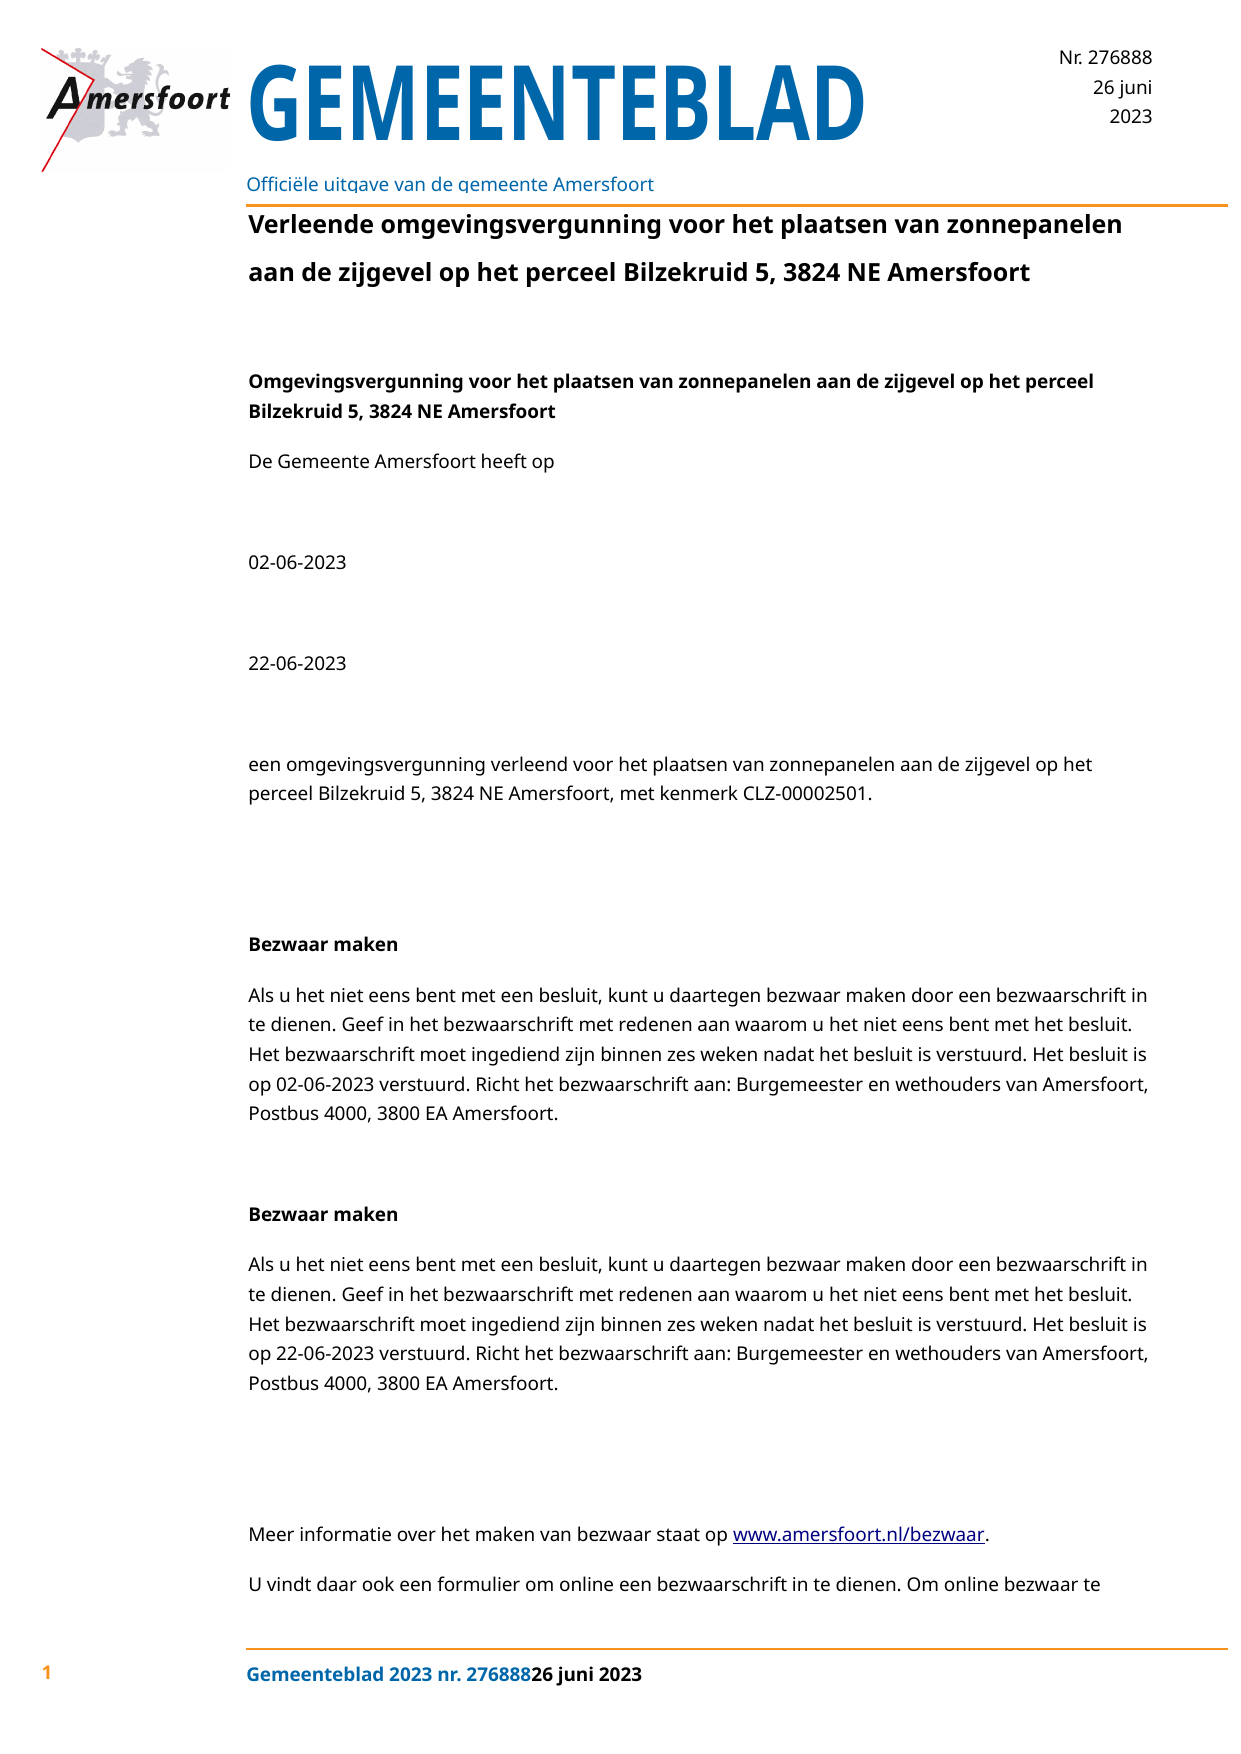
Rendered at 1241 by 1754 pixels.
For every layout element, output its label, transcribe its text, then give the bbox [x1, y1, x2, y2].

text Bezwaar maken [248, 932, 1152, 957]
text Als u het niet eens bent met een besluit, kunt u daartegen bezwaar maken door een bezwaarschrift in te dienen. Geef in het bezwaarschrift met redenen aan waarom u het niet eens bent met het besluit. Het bezwaarschrift moet ingediend zijn binnen zes weken nadat het besluit is verstuurd. Het besluit is op 22-06-2023 verstuurd. Richt het bezwaarschrift aan: Burgemeester en wethouders van Amersfoort, Postbus 4000, 3800 EA Amersfoort. [248, 1252, 1152, 1396]
text U vindt daar ook een formulier om online een bezwaarschrift in te dienen. Om online bezwaar te [248, 1572, 1152, 1597]
text 02-06-2023 [248, 549, 1152, 575]
text Bezwaar maken [248, 1201, 1152, 1227]
text Omgevingsvergunning voor het plaatsen van zonnepanelen aan de zijgevel op het perceel Bilzekruid 5, 3824 NE Amersfoort [248, 368, 1152, 424]
text een omgevingsvergunning verleend voor het plaatsen van zonnepanelen aan de zijgevel op het perceel Bilzekruid 5, 3824 NE Amersfoort, met kenmerk CLZ-00002501. [248, 751, 1152, 806]
text 22-06-2023 [248, 650, 1152, 676]
text De Gemeente Amersfoort heeft op [248, 448, 1152, 474]
text Als u het niet eens bent met een besluit, kunt u daartegen bezwaar maken door een bezwaarschrift in te dienen. Geef in het bezwaarschrift met redenen aan waarom u het niet eens bent met het besluit. Het bezwaarschrift moet ingediend zijn binnen zes weken nadat het besluit is verstuurd. Het besluit is op 02-06-2023 verstuurd. Richt het bezwaarschrift aan: Burgemeester en wethouders van Amersfoort, Postbus 4000, 3800 EA Amersfoort. [248, 982, 1152, 1126]
text Verleende omgevingsvergunning voor het plaatsen van zonnepanelen aan de zijgevel op het perceel Bilzekruid 5, 3824 NE Amersfoort [248, 207, 1152, 288]
text Meer informatie over het maken van bezwaar staat op www.amersfoort.nl/bezwaar. [248, 1521, 1152, 1547]
picture [41, 47, 231, 172]
